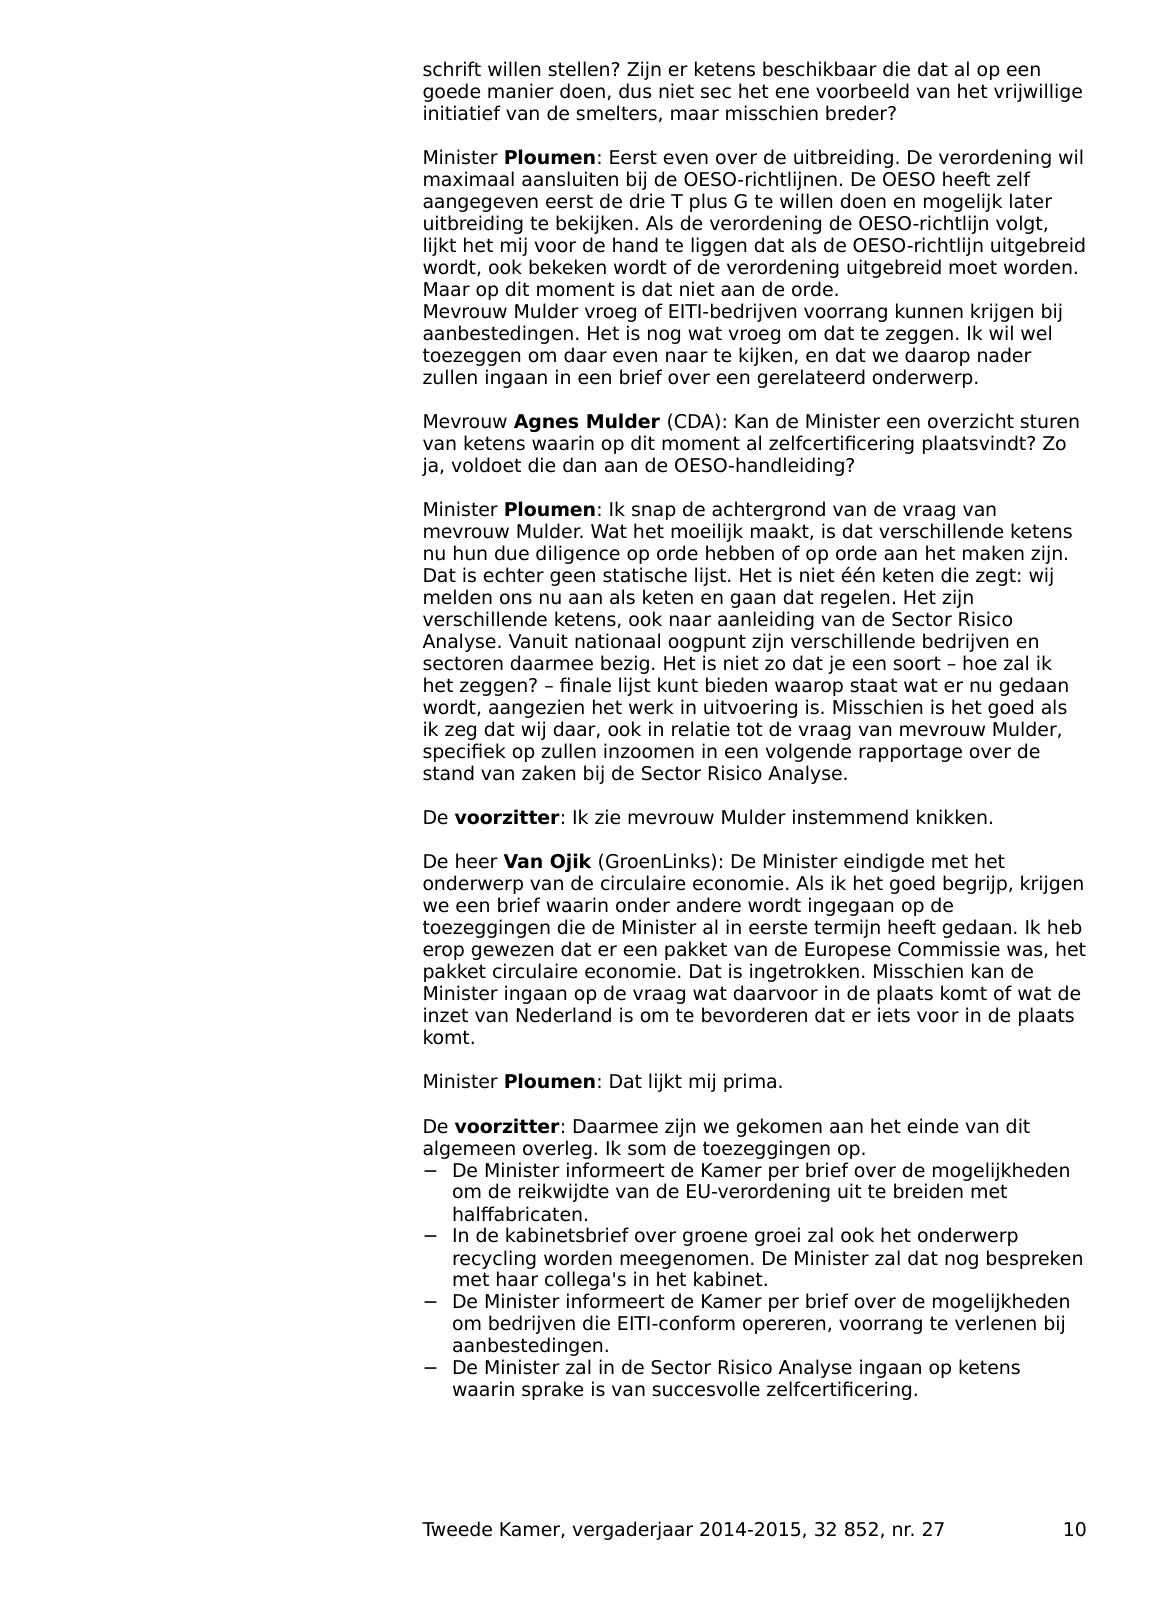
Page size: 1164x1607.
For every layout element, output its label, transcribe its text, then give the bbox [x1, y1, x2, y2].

text − De Minister zal in de Sector Risico Analyse ingaan op ketens waarin sprake is van succesvolle zelfcertificering. [422, 1357, 1087, 1401]
text De voorzitter: Ik zie mevrouw Mulder instemmend knikken. [422, 807, 1087, 829]
text − De Minister informeert de Kamer per brief over de mogelijkheden om de reikwijdte van de EU-verordening uit te breiden met halffabricaten. [422, 1159, 1087, 1225]
text Minister Ploumen: Eerst even over de uitbreiding. De verordening wil maximaal aansluiten bij de OESO-richtlijnen. De OESO heeft zelf aangegeven eerst de drie T plus G te willen doen en mogelijk later uitbreiding te bekijken. Als de verordening de OESO-richtlijn volgt, lijkt het mij voor de hand te liggen dat als de OESO-richtlijn uitgebreid wordt, ook bekeken wordt of de verordening uitgebreid moet worden. Maar op dit moment is dat niet aan de orde. [422, 147, 1087, 301]
text Mevrouw Agnes Mulder (CDA): Kan de Minister een overzicht sturen van ketens waarin op dit moment al zelfcertificering plaatsvindt? Zo ja, voldoet die dan aan de OESO-handleiding? [422, 411, 1087, 477]
text Mevrouw Mulder vroeg of EITI-bedrijven voorrang kunnen krijgen bij aanbestedingen. Het is nog wat vroeg om dat te zeggen. Ik wil wel toezeggen om daar even naar te kijken, en dat we daarop nader zullen ingaan in een brief over een gerelateerd onderwerp. [422, 301, 1087, 389]
text Minister Ploumen: Ik snap de achtergrond van de vraag van mevrouw Mulder. Wat het moeilijk maakt, is dat verschillende ketens nu hun due diligence op orde hebben of op orde aan het maken zijn. Dat is echter geen statische lijst. Het is niet één keten die zegt: wij melden ons nu aan als keten en gaan dat regelen. Het zijn verschillende ketens, ook naar aanleiding van de Sector Risico Analyse. Vanuit nationaal oogpunt zijn verschillende bedrijven en sectoren daarmee bezig. Het is niet zo dat je een soort – hoe zal ik het zeggen? – finale lijst kunt bieden waarop staat wat er nu gedaan wordt, aangezien het werk in uitvoering is. Misschien is het goed als ik zeg dat wij daar, ook in relatie tot de vraag van mevrouw Mulder, specifiek op zullen inzoomen in een volgende rapportage over de stand van zaken bij de Sector Risico Analyse. [422, 499, 1087, 785]
text − De Minister informeert de Kamer per brief over de mogelijkheden om bedrijven die EITI-conform opereren, voorrang te verlenen bij aanbestedingen. [422, 1291, 1087, 1357]
text De heer Van Ojik (GroenLinks): De Minister eindigde met het onderwerp van de circulaire economie. Als ik het goed begrijp, krijgen we een brief waarin onder andere wordt ingegaan op de toezeggingen die de Minister al in eerste termijn heeft gedaan. Ik heb erop gewezen dat er een pakket van de Europese Commissie was, het pakket circulaire economie. Dat is ingetrokken. Misschien kan de Minister ingaan op de vraag wat daarvoor in de plaats komt of wat de inzet van Nederland is om te bevorderen dat er iets voor in de plaats komt. [422, 851, 1087, 1049]
text − In de kabinetsbrief over groene groei zal ook het onderwerp recycling worden meegenomen. De Minister zal dat nog bespreken met haar collega's in het kabinet. [422, 1225, 1087, 1291]
text De voorzitter: Daarmee zijn we gekomen aan het einde van dit algemeen overleg. Ik som de toezeggingen op. [422, 1116, 1087, 1159]
text schrift willen stellen? Zijn er ketens beschikbaar die dat al op een goede manier doen, dus niet sec het ene voorbeeld van het vrijwillige initiatief van de smelters, maar misschien breder? [422, 59, 1087, 125]
text Minister Ploumen: Dat lijkt mij prima. [422, 1071, 1087, 1093]
